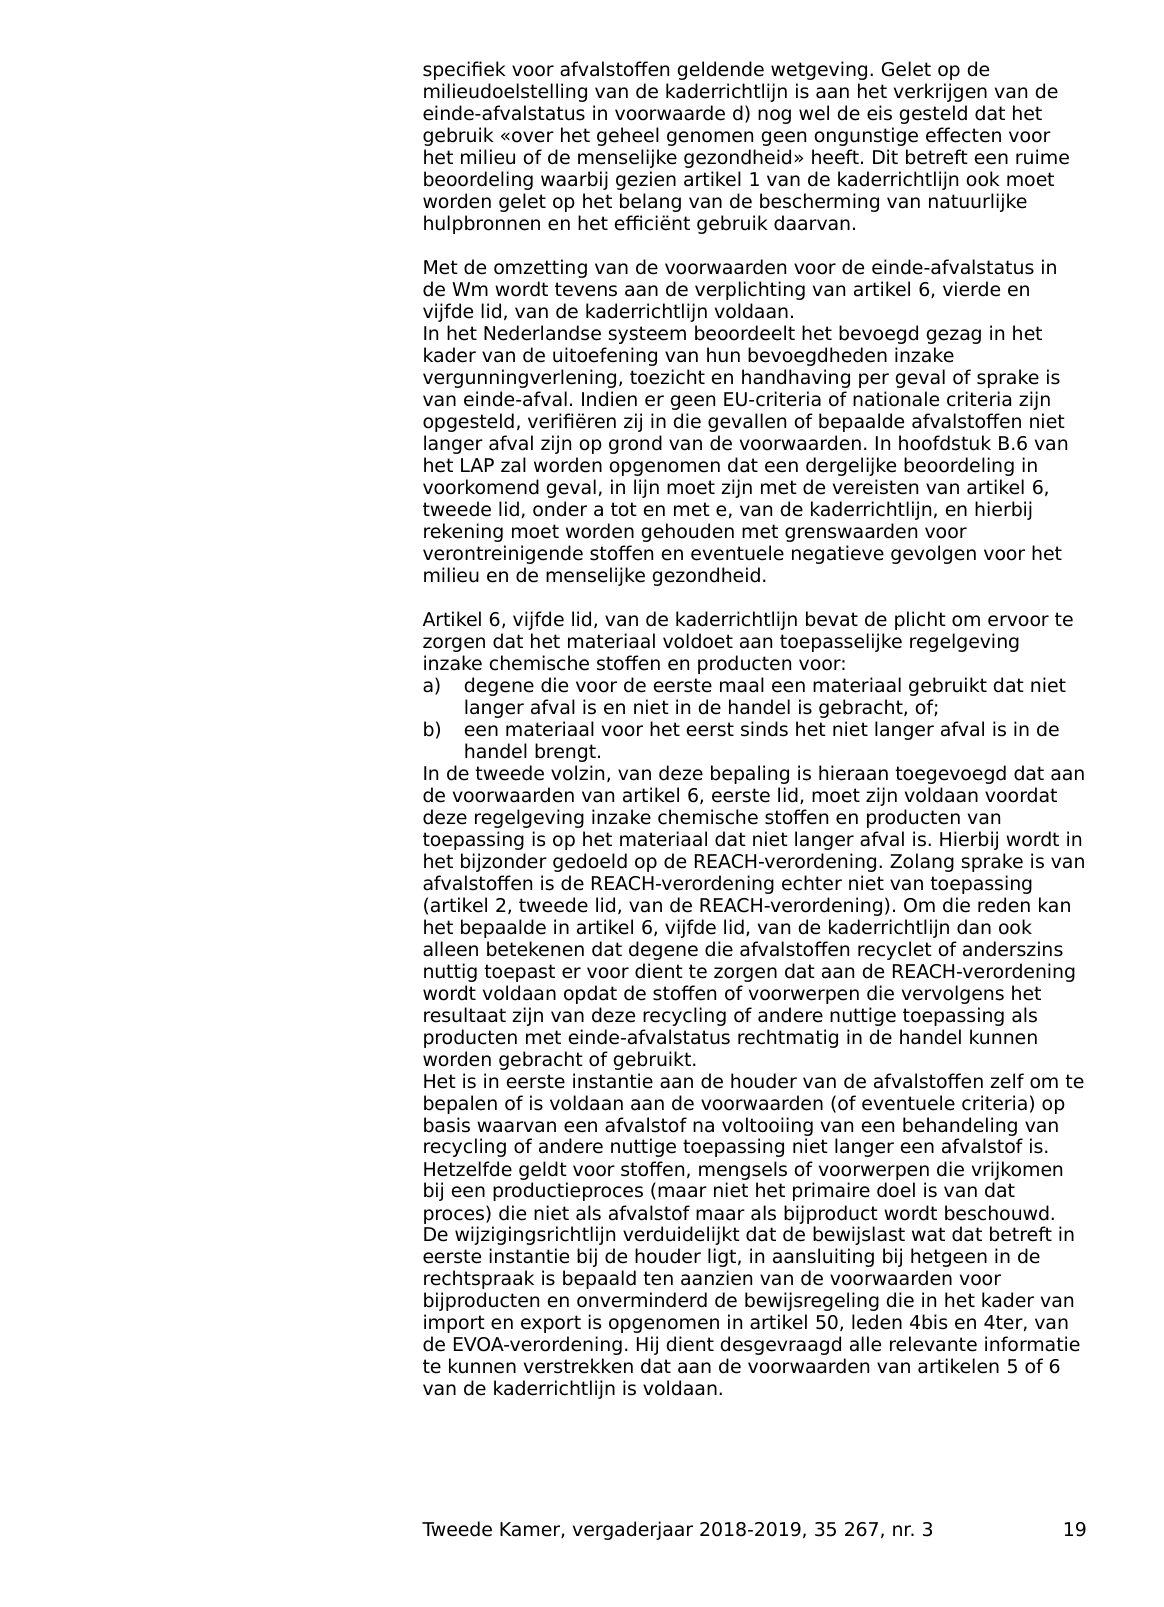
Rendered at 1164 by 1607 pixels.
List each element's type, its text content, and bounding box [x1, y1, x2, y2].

text In het Nederlandse systeem beoordeelt het bevoegd gezag in het kader van de uitoefening van hun bevoegdheden inzake vergunningverlening, toezicht en handhaving per geval of sprake is van einde-afval. Indien er geen EU-criteria of nationale criteria zijn opgesteld, verifiëren zij in die gevallen of bepaalde afvalstoffen niet langer afval zijn op grond van de voorwaarden. In hoofdstuk B.6 van het LAP zal worden opgenomen dat een dergelijke beoordeling in voorkomend geval, in lijn moet zijn met de vereisten van artikel 6, tweede lid, onder a tot en met e, van de kaderrichtlijn, en hierbij rekening moet worden gehouden met grenswaarden voor verontreinigende stoffen en eventuele negatieve gevolgen voor het milieu en de menselijke gezondheid. [422, 323, 1087, 587]
text Artikel 6, vijfde lid, van de kaderrichtlijn bevat de plicht om ervoor te zorgen dat het materiaal voldoet aan toepasselijke regelgeving inzake chemische stoffen en producten voor: [422, 609, 1087, 675]
text In de tweede volzin, van deze bepaling is hieraan toegevoegd dat aan de voorwaarden van artikel 6, eerste lid, moet zijn voldaan voordat deze regelgeving inzake chemische stoffen en producten van toepassing is op het materiaal dat niet langer afval is. Hierbij wordt in het bijzonder gedoeld op de REACH-verordening. Zolang sprake is van afvalstoffen is de REACH-verordening echter niet van toepassing (artikel 2, tweede lid, van de REACH-verordening). Om die reden kan het bepaalde in artikel 6, vijfde lid, van de kaderrichtlijn dan ook alleen betekenen dat degene die afvalstoffen recyclet of anderszins nuttig toepast er voor dient te zorgen dat aan de REACH-verordening wordt voldaan opdat de stoffen of voorwerpen die vervolgens het resultaat zijn van deze recycling of andere nuttige toepassing als producten met einde-afvalstatus rechtmatig in de handel kunnen worden gebracht of gebruikt. [422, 763, 1087, 1071]
text specifiek voor afvalstoffen geldende wetgeving. Gelet op de milieudoelstelling van de kaderrichtlijn is aan het verkrijgen van de einde-afvalstatus in voorwaarde d) nog wel de eis gesteld dat het gebruik «over het geheel genomen geen ongunstige effecten voor het milieu of de menselijke gezondheid» heeft. Dit betreft een ruime beoordeling waarbij gezien artikel 1 van de kaderrichtlijn ook moet worden gelet op het belang van de bescherming van natuurlijke hulpbronnen en het efficiënt gebruik daarvan. [422, 59, 1087, 235]
text Het is in eerste instantie aan de houder van de afvalstoffen zelf om te bepalen of is voldaan aan de voorwaarden (of eventuele criteria) op basis waarvan een afvalstof na voltooiing van een behandeling van recycling of andere nuttige toepassing niet langer een afvalstof is. Hetzelfde geldt voor stoffen, mengsels of voorwerpen die vrijkomen bij een productieproces (maar niet het primaire doel is van dat proces) die niet als afvalstof maar als bijproduct wordt beschouwd. De wijzigingsrichtlijn verduidelijkt dat de bewijslast wat dat betreft in eerste instantie bij de houder ligt, in aansluiting bij hetgeen in de rechtspraak is bepaald ten aanzien van de voorwaarden voor bijproducten en onverminderd de bewijsregeling die in het kader van import en export is opgenomen in artikel 50, leden 4bis en 4ter, van de EVOA-verordening. Hij dient desgevraagd alle relevante informatie te kunnen verstrekken dat aan de voorwaarden van artikelen 5 of 6 van de kaderrichtlijn is voldaan. [422, 1071, 1087, 1400]
text Met de omzetting van de voorwaarden voor de einde-afvalstatus in de Wm wordt tevens aan de verplichting van artikel 6, vierde en vijfde lid, van de kaderrichtlijn voldaan. [422, 257, 1087, 323]
text a) degene die voor de eerste maal een materiaal gebruikt dat niet langer afval is en niet in de handel is gebracht, of; [422, 675, 1087, 719]
text b) een materiaal voor het eerst sinds het niet langer afval is in de handel brengt. [422, 719, 1087, 763]
